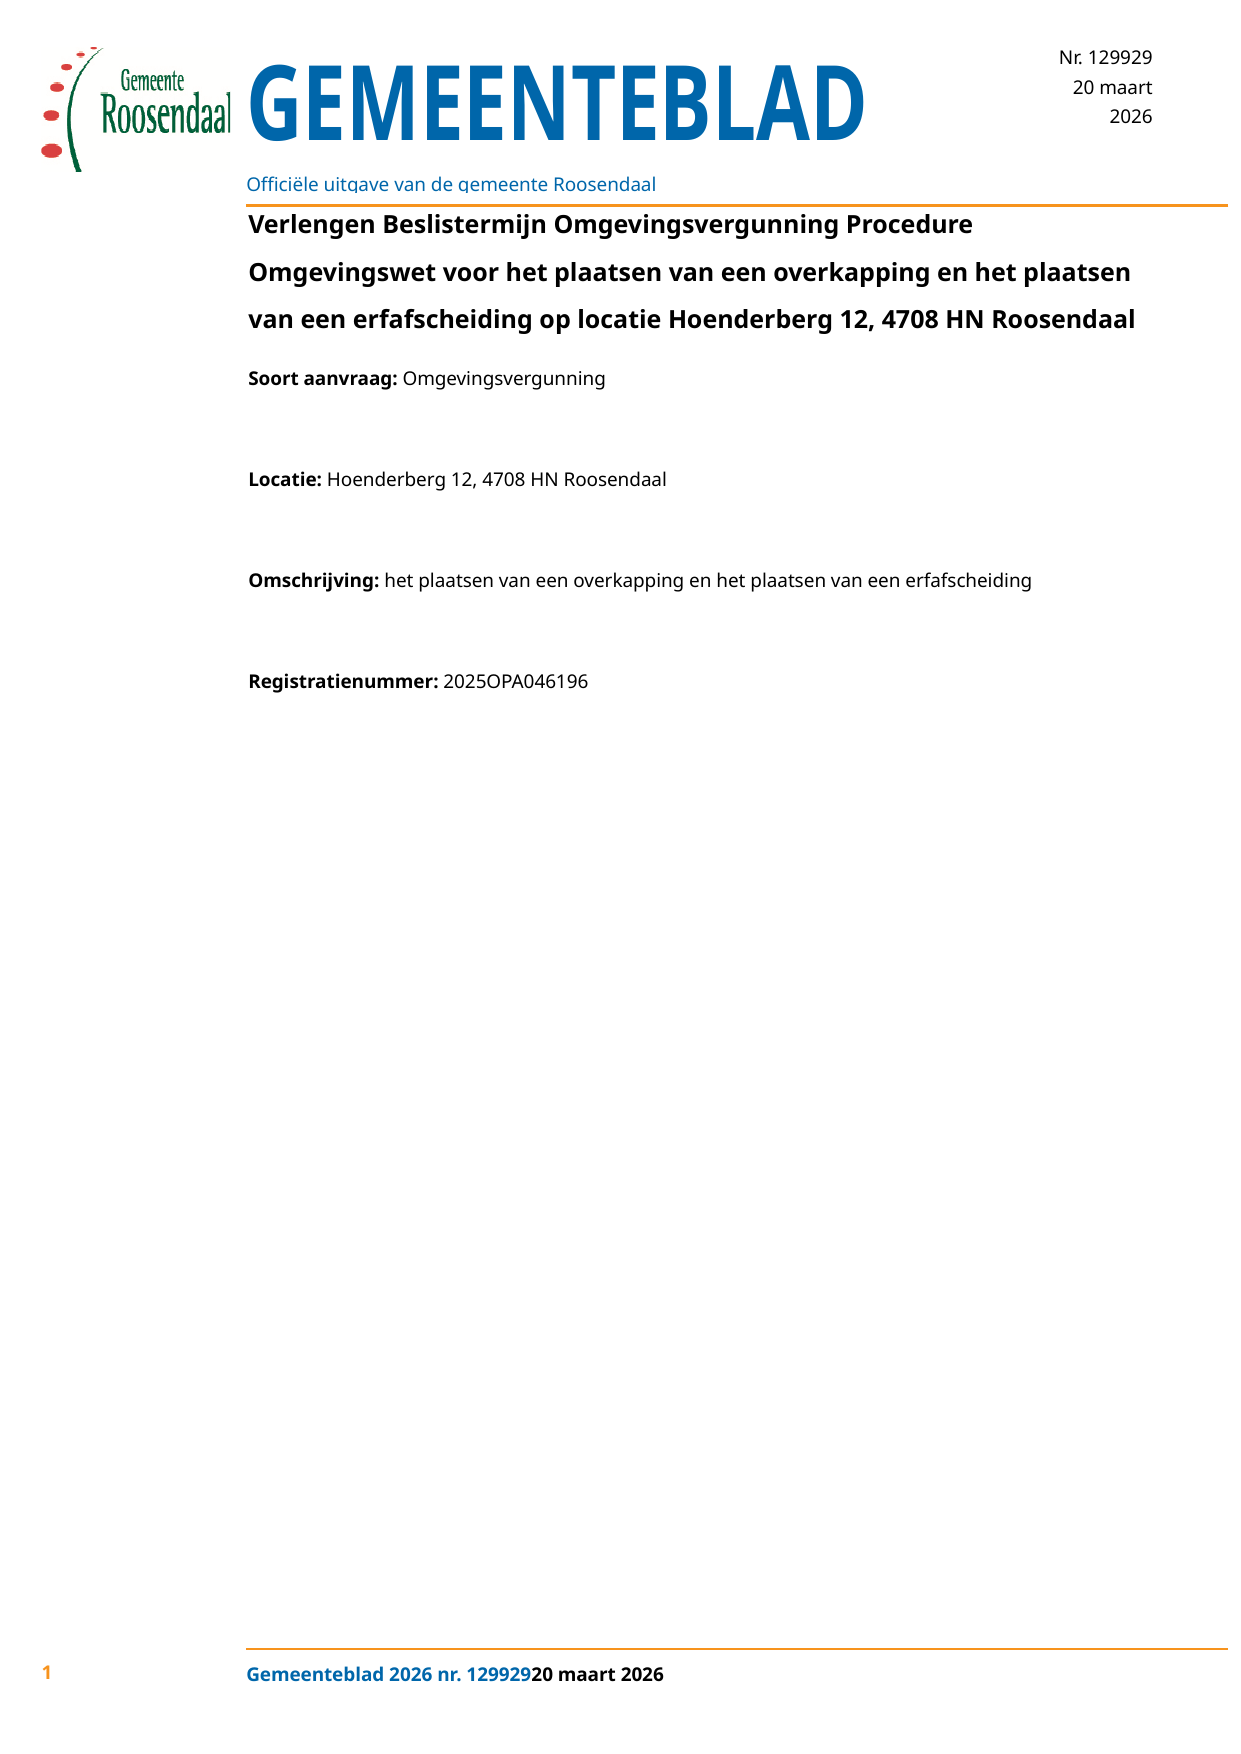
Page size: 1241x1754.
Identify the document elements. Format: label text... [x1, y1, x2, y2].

text Locatie: Hoenderberg 12, 4708 HN Roosendaal [248, 466, 1152, 492]
text Soort aanvraag: Omgevingsvergunning [248, 366, 1152, 391]
text Verlengen Beslistermijn Omgevingsvergunning Procedure Omgevingswet voor het plaatsen van een overkapping en het plaatsen van een erfafscheiding op locatie Hoenderberg 12, 4708 HN Roosendaal [248, 207, 1152, 336]
picture [41, 47, 231, 172]
text Registratienummer: 2025OPA046196 [248, 668, 1152, 694]
text Omschrijving: het plaatsen van een overkapping en het plaatsen van een erfafscheiding [248, 567, 1152, 593]
